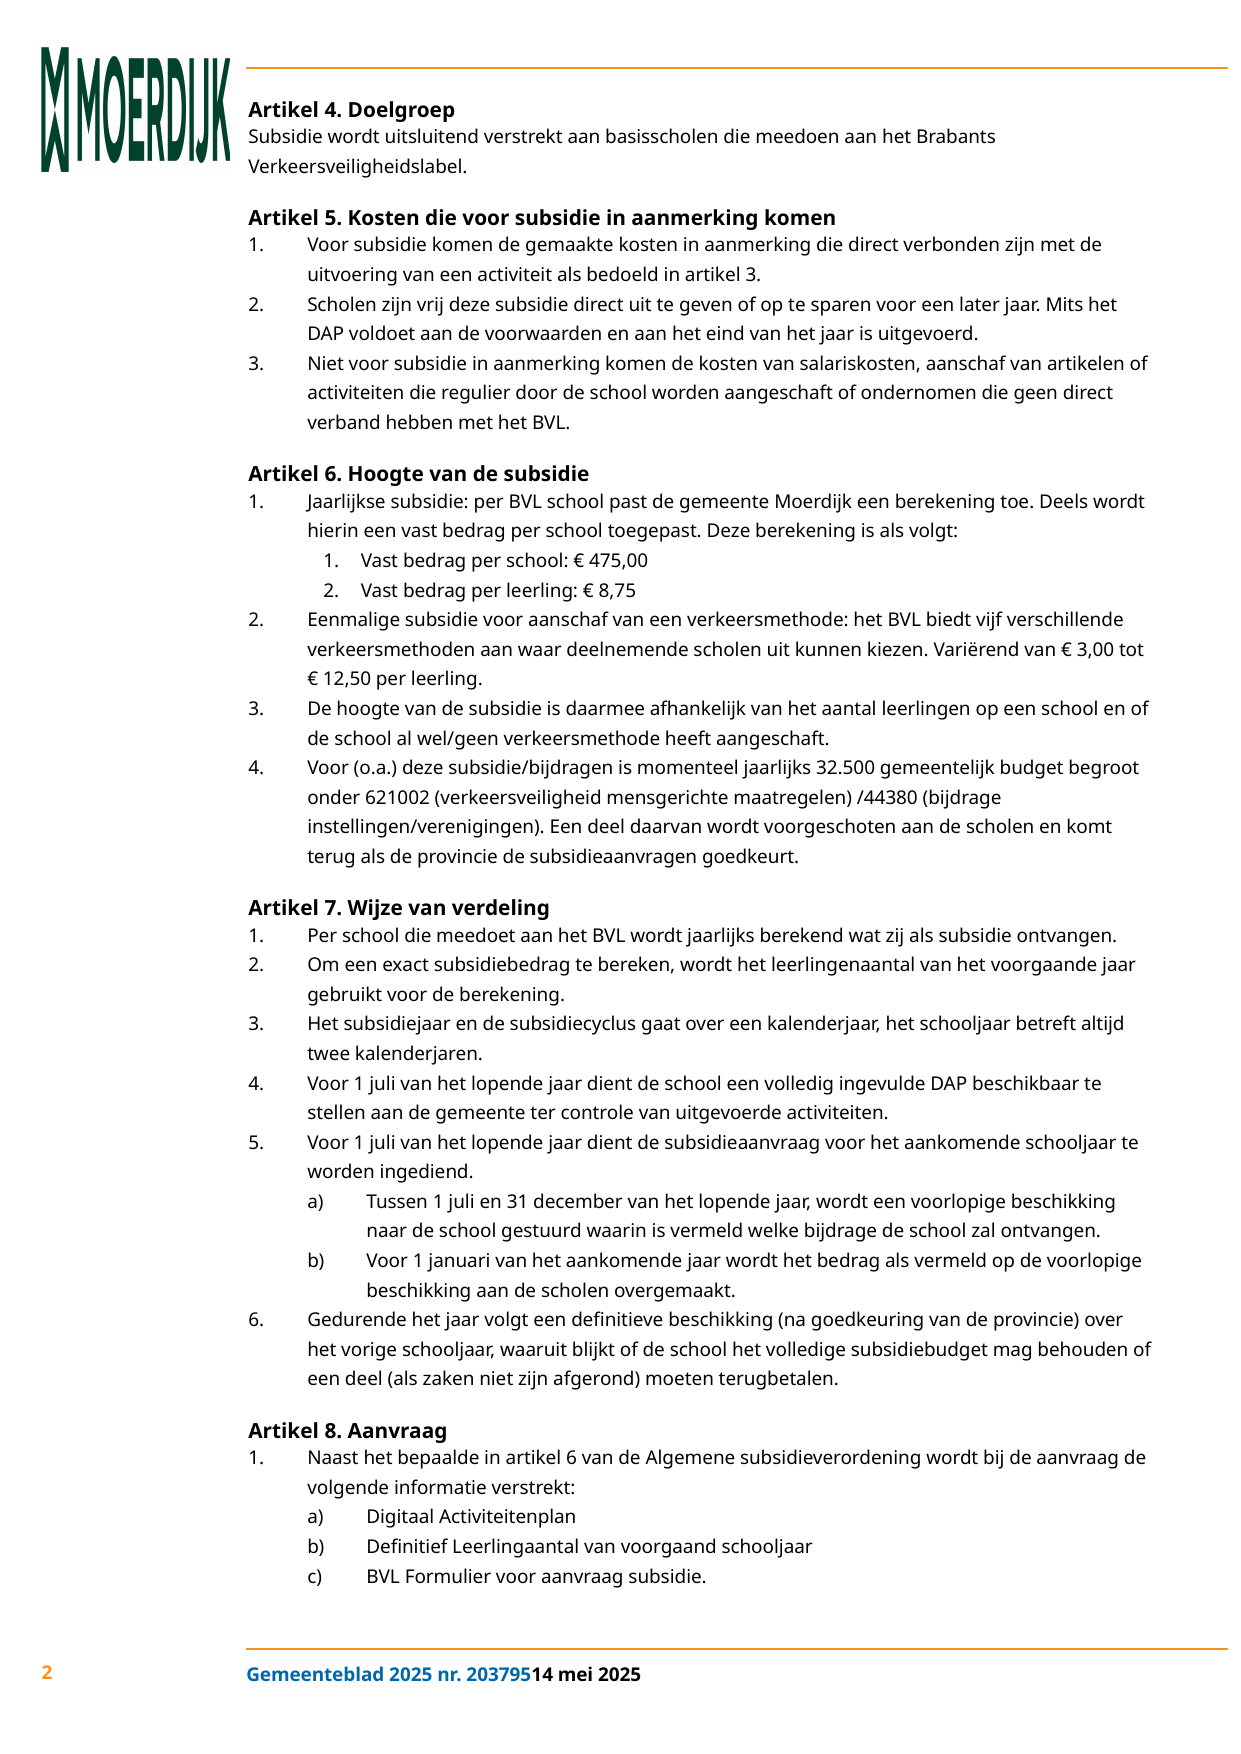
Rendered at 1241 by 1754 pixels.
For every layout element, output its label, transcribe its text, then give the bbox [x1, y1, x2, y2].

text Artikel 4. Doelgroep [248, 95, 1152, 123]
text Artikel 5. Kosten die voor subsidie in aanmerking komen [248, 203, 1152, 232]
list Vast bedrag per leerling: € 8,75 [323, 577, 1152, 602]
list Voor (o.a.) deze subsidie/bijdragen is momenteel jaarlijks 32.500 gemeentelijk budget begroot onder 621002 (verkeersveiligheid mensgerichte maatregelen) /44380 (bijdrage instellingen/verenigingen). Een deel daarvan wordt voorgeschoten aan de scholen en komt terug als de provincie de subsidieaanvragen goedkeurt. [248, 754, 1152, 869]
list Digitaal Activiteitenplan [307, 1504, 1152, 1529]
list Per school die meedoet aan het BVL wordt jaarlijks berekend wat zij als subsidie ontvangen. [248, 922, 1152, 948]
text Artikel 6. Hoogte van de subsidie [248, 459, 1152, 488]
list De hoogte van de subsidie is daarmee afhankelijk van het aantal leerlingen op een school en of de school al wel/geen verkeersmethode heeft aangeschaft. [248, 695, 1152, 750]
list Voor subsidie komen de gemaakte kosten in aanmerking die direct verbonden zijn met de uitvoering van een activiteit als bedoeld in artikel 3. [248, 232, 1152, 287]
text Subsidie wordt uitsluitend verstrekt aan basisscholen die meedoen aan het Brabants Verkeersveiligheidslabel. [248, 123, 1152, 178]
text Artikel 8. Aanvraag [248, 1416, 1152, 1444]
list Naast het bepaalde in artikel 6 van de Algemene subsidieverordening wordt bij de aanvraag de volgende informatie verstrekt: [248, 1444, 1152, 1500]
list Voor 1 januari van het aankomende jaar wordt het bedrag als vermeld op de voorlopige beschikking aan de scholen overgemaakt. [307, 1247, 1152, 1303]
list Tussen 1 juli en 31 december van het lopende jaar, wordt een voorlopige beschikking naar de school gestuurd waarin is vermeld welke bijdrage de school zal ontvangen. [307, 1188, 1152, 1243]
list Voor 1 juli van het lopende jaar dient de school een volledig ingevulde DAP beschikbaar te stellen aan de gemeente ter controle van uitgevoerde activiteiten. [248, 1070, 1152, 1125]
list Voor 1 juli van het lopende jaar dient de subsidieaanvraag voor het aankomende schooljaar te worden ingediend. [248, 1129, 1152, 1184]
list Niet voor subsidie in aanmerking komen de kosten van salariskosten, aanschaf van artikelen of activiteiten die regulier door de school worden aangeschaft of ondernomen die geen direct verband hebben met het BVL. [248, 350, 1152, 435]
picture [41, 47, 231, 172]
list Scholen zijn vrij deze subsidie direct uit te geven of op te sparen voor een later jaar. Mits het DAP voldoet aan de voorwaarden en aan het eind van het jaar is uitgevoerd. [248, 291, 1152, 346]
list Eenmalige subsidie voor aanschaf van een verkeersmethode: het BVL biedt vijf verschillende verkeersmethoden aan waar deelnemende scholen uit kunnen kiezen. Variërend van € 3,00 tot € 12,50 per leerling. [248, 606, 1152, 691]
text Artikel 7. Wijze van verdeling [248, 893, 1152, 922]
list BVL Formulier voor aanvraag subsidie. [307, 1563, 1152, 1588]
list Het subsidiejaar en de subsidiecyclus gaat over een kalenderjaar, het schooljaar betreft altijd twee kalenderjaren. [248, 1011, 1152, 1066]
list Gedurende het jaar volgt een definitieve beschikking (na goedkeuring van de provincie) over het vorige schooljaar, waaruit blijkt of de school het volledige subsidiebudget mag behouden of een deel (als zaken niet zijn afgerond) moeten terugbetalen. [248, 1306, 1152, 1391]
list Jaarlijkse subsidie: per BVL school past de gemeente Moerdijk een berekening toe. Deels wordt hierin een vast bedrag per school toegepast. Deze berekening is als volgt: [248, 488, 1152, 543]
list Definitief Leerlingaantal van voorgaand schooljaar [307, 1533, 1152, 1559]
list Vast bedrag per school: € 475,00 [323, 547, 1152, 573]
list Om een exact subsidiebedrag te bereken, wordt het leerlingenaantal van het voorgaande jaar gebruikt voor de berekening. [248, 951, 1152, 1007]
